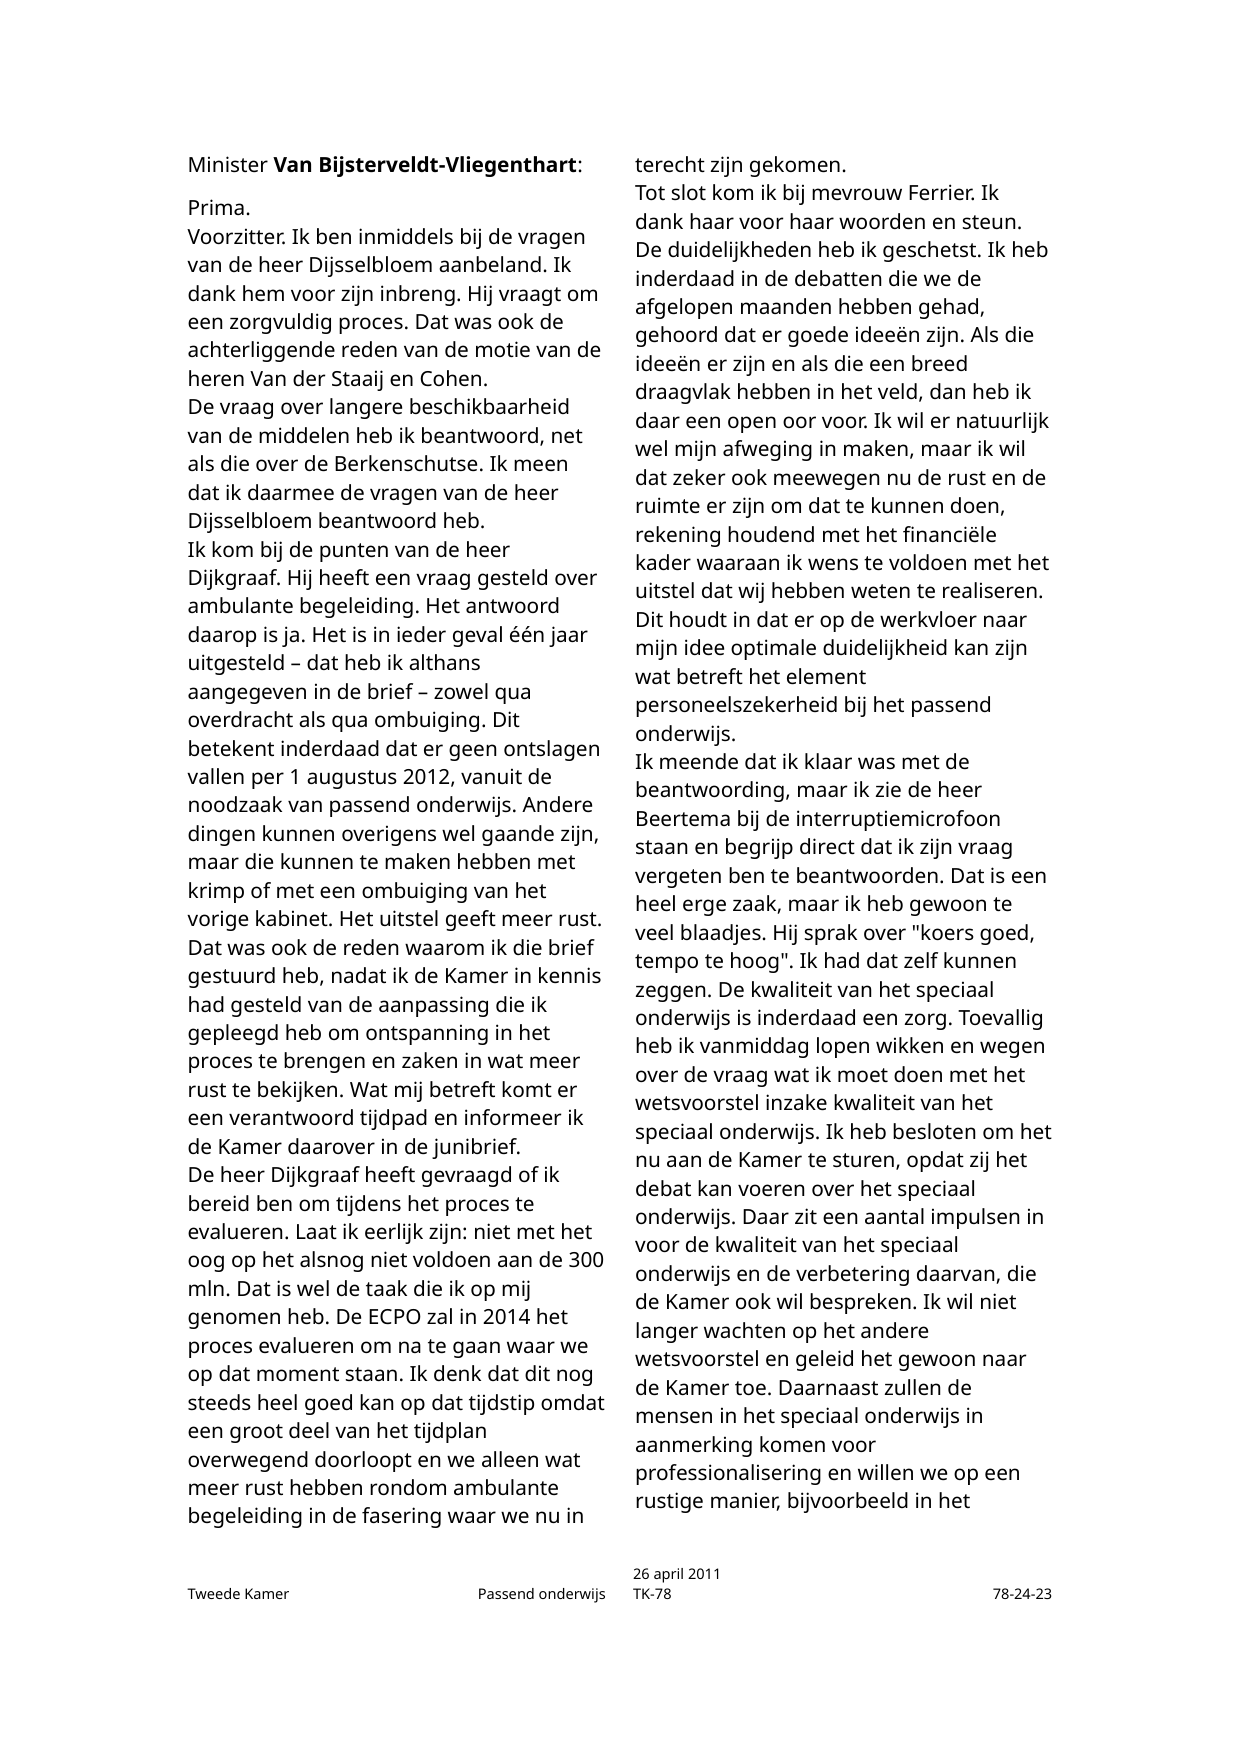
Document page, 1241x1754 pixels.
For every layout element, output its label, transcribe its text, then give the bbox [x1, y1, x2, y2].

text Ik meende dat ik klaar was met de beantwoording, maar ik zie de heer Beertema bij de interruptiemicrofoon staan en begrijp direct dat ik zijn vraag vergeten ben te beantwoorden. Dat is een heel erge zaak, maar ik heb gewoon te veel blaadjes. Hij sprak over "koers goed, tempo te hoog". Ik had dat zelf kunnen zeggen. De kwaliteit van het speciaal onderwijs is inderdaad een zorg. Toevallig heb ik vanmiddag lopen wikken en wegen over de vraag wat ik moet doen met het wetsvoorstel inzake kwaliteit van het speciaal onderwijs. Ik heb besloten om het nu aan de Kamer te sturen, opdat zij het debat kan voeren over het speciaal onderwijs. Daar zit een aantal impulsen in voor de kwaliteit van het speciaal onderwijs en de verbetering daarvan, die de Kamer ook wil bespreken. Ik wil niet langer wachten op het andere wetsvoorstel en geleid het gewoon naar de Kamer toe. Daarnaast zullen de mensen in het speciaal onderwijs in aanmerking komen voor professionalisering en willen we op een rustige manier, bijvoorbeeld in het [635, 747, 1053, 1515]
text De vraag over langere beschikbaarheid van de middelen heb ik beantwoord, net als die over de Berkenschutse. Ik meen dat ik daarmee de vragen van de heer Dijsselbloem beantwoord heb. [187, 392, 605, 535]
text Tot slot kom ik bij mevrouw Ferrier. Ik dank haar voor haar woorden en steun. De duidelijkheden heb ik geschetst. Ik heb inderdaad in de debatten die we de afgelopen maanden hebben gehad, gehoord dat er goede ideeën zijn. Als die ideeën er zijn en als die een breed draagvlak hebben in het veld, dan heb ik daar een open oor voor. Ik wil er natuurlijk wel mijn afweging in maken, maar ik wil dat zeker ook meewegen nu de rust en de ruimte er zijn om dat te kunnen doen, rekening houdend met het financiële kader waaraan ik wens te voldoen met het uitstel dat wij hebben weten te realiseren. Dit houdt in dat er op de werkvloer naar mijn idee optimale duidelijkheid kan zijn wat betreft het element personeelszekerheid bij het passend onderwijs. [635, 178, 1053, 747]
text Minister Van Bijsterveldt-Vliegenthart: [187, 150, 605, 178]
text Prima. [187, 193, 605, 222]
text Voorzitter. Ik ben inmiddels bij de vragen van de heer Dijsselbloem aanbeland. Ik dank hem voor zijn inbreng. Hij vraagt om een zorgvuldig proces. Dat was ook de achterliggende reden van de motie van de heren Van der Staaij en Cohen. [187, 222, 605, 392]
text terecht zijn gekomen. [635, 150, 1053, 178]
text Ik kom bij de punten van de heer Dijkgraaf. Hij heeft een vraag gesteld over ambulante begeleiding. Het antwoord daarop is ja. Het is in ieder geval één jaar uitgesteld – dat heb ik althans aangegeven in de brief – zowel qua overdracht als qua ombuiging. Dit betekent inderdaad dat er geen ontslagen vallen per 1 augustus 2012, vanuit de noodzaak van passend onderwijs. Andere dingen kunnen overigens wel gaande zijn, maar die kunnen te maken hebben met krimp of met een ombuiging van het vorige kabinet. Het uitstel geeft meer rust. Dat was ook de reden waarom ik die brief gestuurd heb, nadat ik de Kamer in kennis had gesteld van de aanpassing die ik gepleegd heb om ontspanning in het proces te brengen en zaken in wat meer rust te bekijken. Wat mij betreft komt er een verantwoord tijdpad en informeer ik de Kamer daarover in de junibrief. [187, 535, 605, 1160]
text De heer Dijkgraaf heeft gevraagd of ik bereid ben om tijdens het proces te evalueren. Laat ik eerlijk zijn: niet met het oog op het alsnog niet voldoen aan de 300 mln. Dat is wel de taak die ik op mij genomen heb. De ECPO zal in 2014 het proces evalueren om na te gaan waar we op dat moment staan. Ik denk dat dit nog steeds heel goed kan op dat tijdstip omdat een groot deel van het tijdplan overwegend doorloopt en we alleen wat meer rust hebben rondom ambulante begeleiding in de fasering waar we nu in [187, 1160, 605, 1530]
